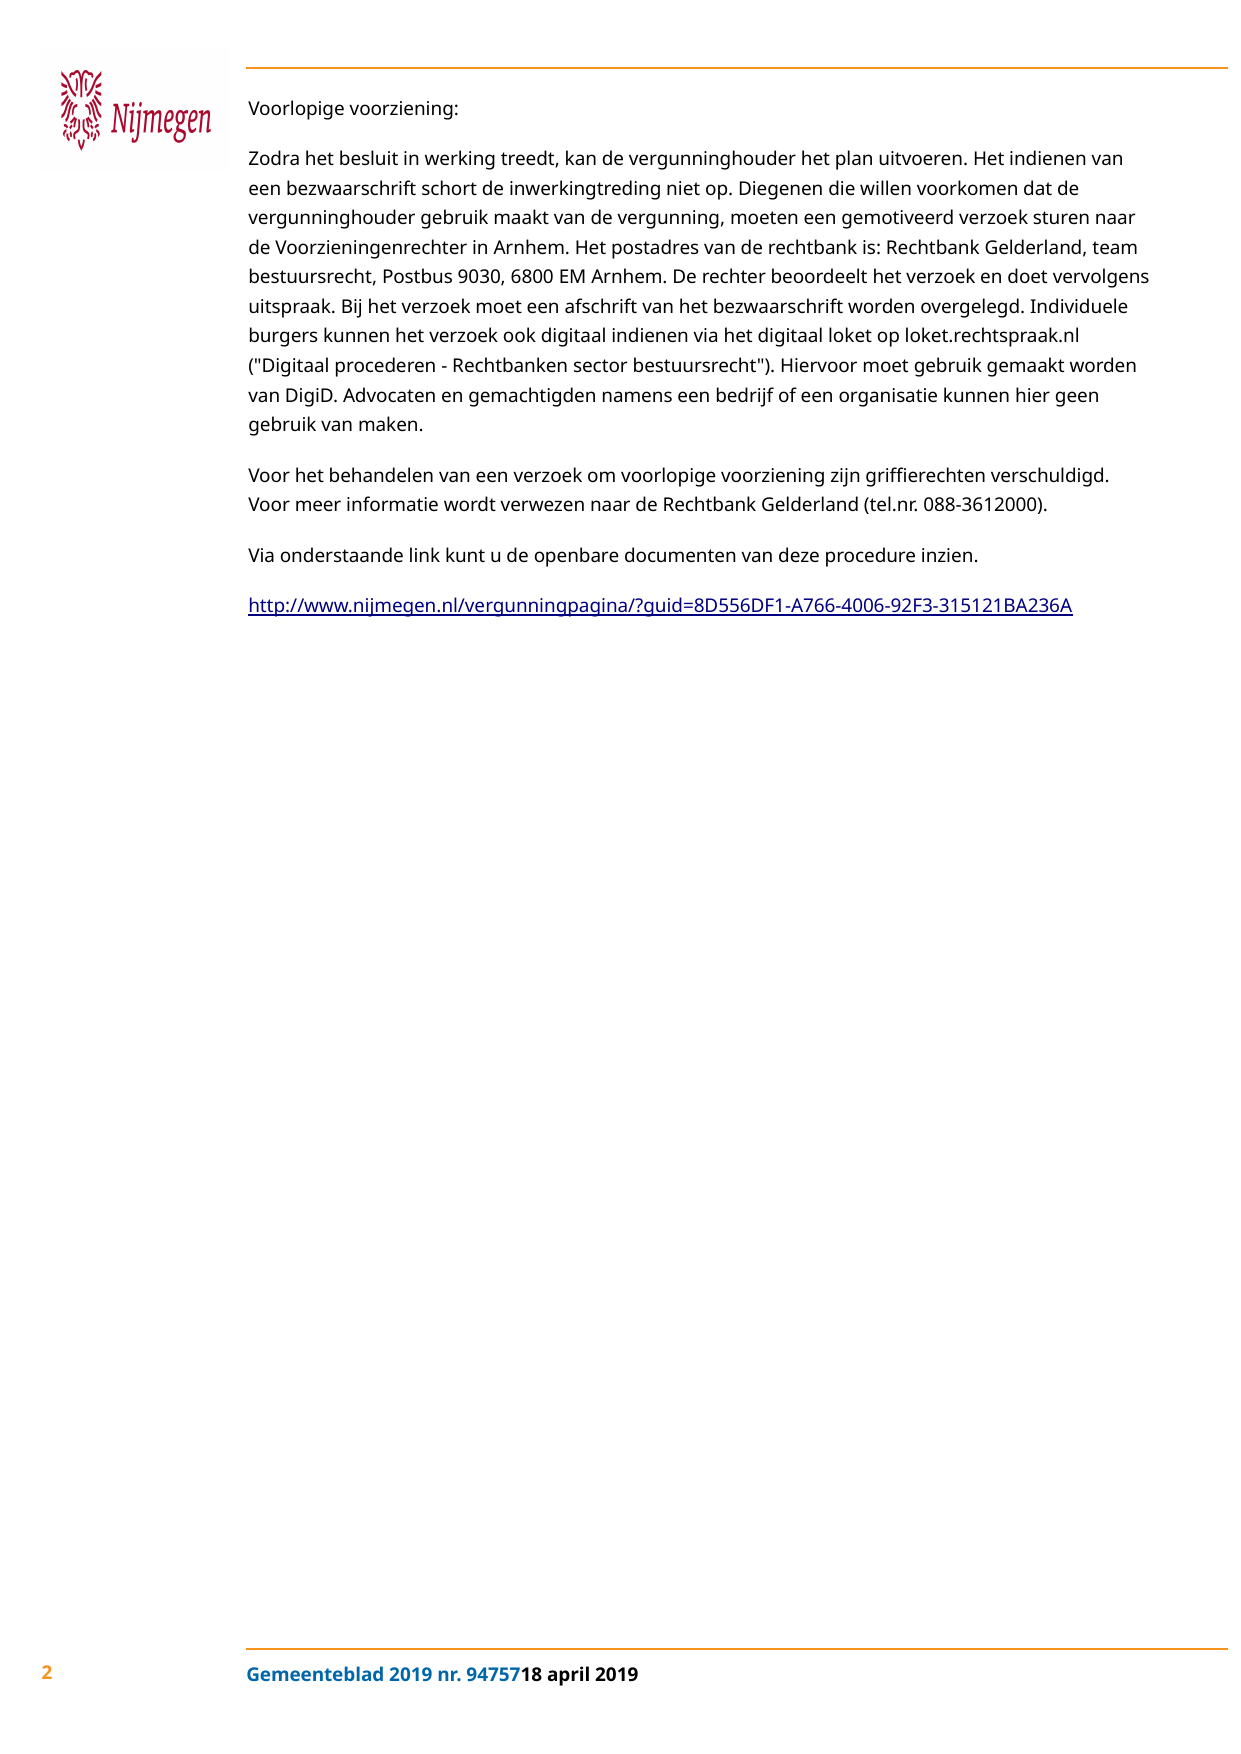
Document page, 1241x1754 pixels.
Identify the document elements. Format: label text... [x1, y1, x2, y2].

text Via onderstaande link kunt u de openbare documenten van deze procedure inzien. [248, 542, 1152, 568]
text http://www.nijmegen.nl/vergunningpagina/?guid=8D556DF1-A766-4006-92F3-315121BA236A [248, 592, 1152, 618]
text Voor het behandelen van een verzoek om voorlopige voorziening zijn griffierechten verschuldigd. Voor meer informatie wordt verwezen naar de Rechtbank Gelderland (tel.nr. 088-3612000). [248, 462, 1152, 517]
text Zodra het besluit in werking treedt, kan de vergunninghouder het plan uitvoeren. Het indienen van een bezwaarschrift schort de inwerkingtreding niet op. Diegenen die willen voorkomen dat de vergunninghouder gebruik maakt van de vergunning, moeten een gemotiveerd verzoek sturen naar de Voorzieningenrechter in Arnhem. Het postadres van de rechtbank is: Rechtbank Gelderland, team bestuursrecht, Postbus 9030, 6800 EM Arnhem. De rechter beoordeelt het verzoek en doet vervolgens uitspraak. Bij het verzoek moet een afschrift van het bezwaarschrift worden overgelegd. Individuele burgers kunnen het verzoek ook digitaal indienen via het digitaal loket op loket.rechtspraak.nl ("Digitaal procederen - Rechtbanken sector bestuursrecht"). Hiervoor moet gebruik gemaakt worden van DigiD. Advocaten en gemachtigden namens een bedrijf of een organisatie kunnen hier geen gebruik van maken. [248, 145, 1152, 437]
picture [41, 47, 231, 172]
text Voorlopige voorziening: [248, 95, 1152, 121]
